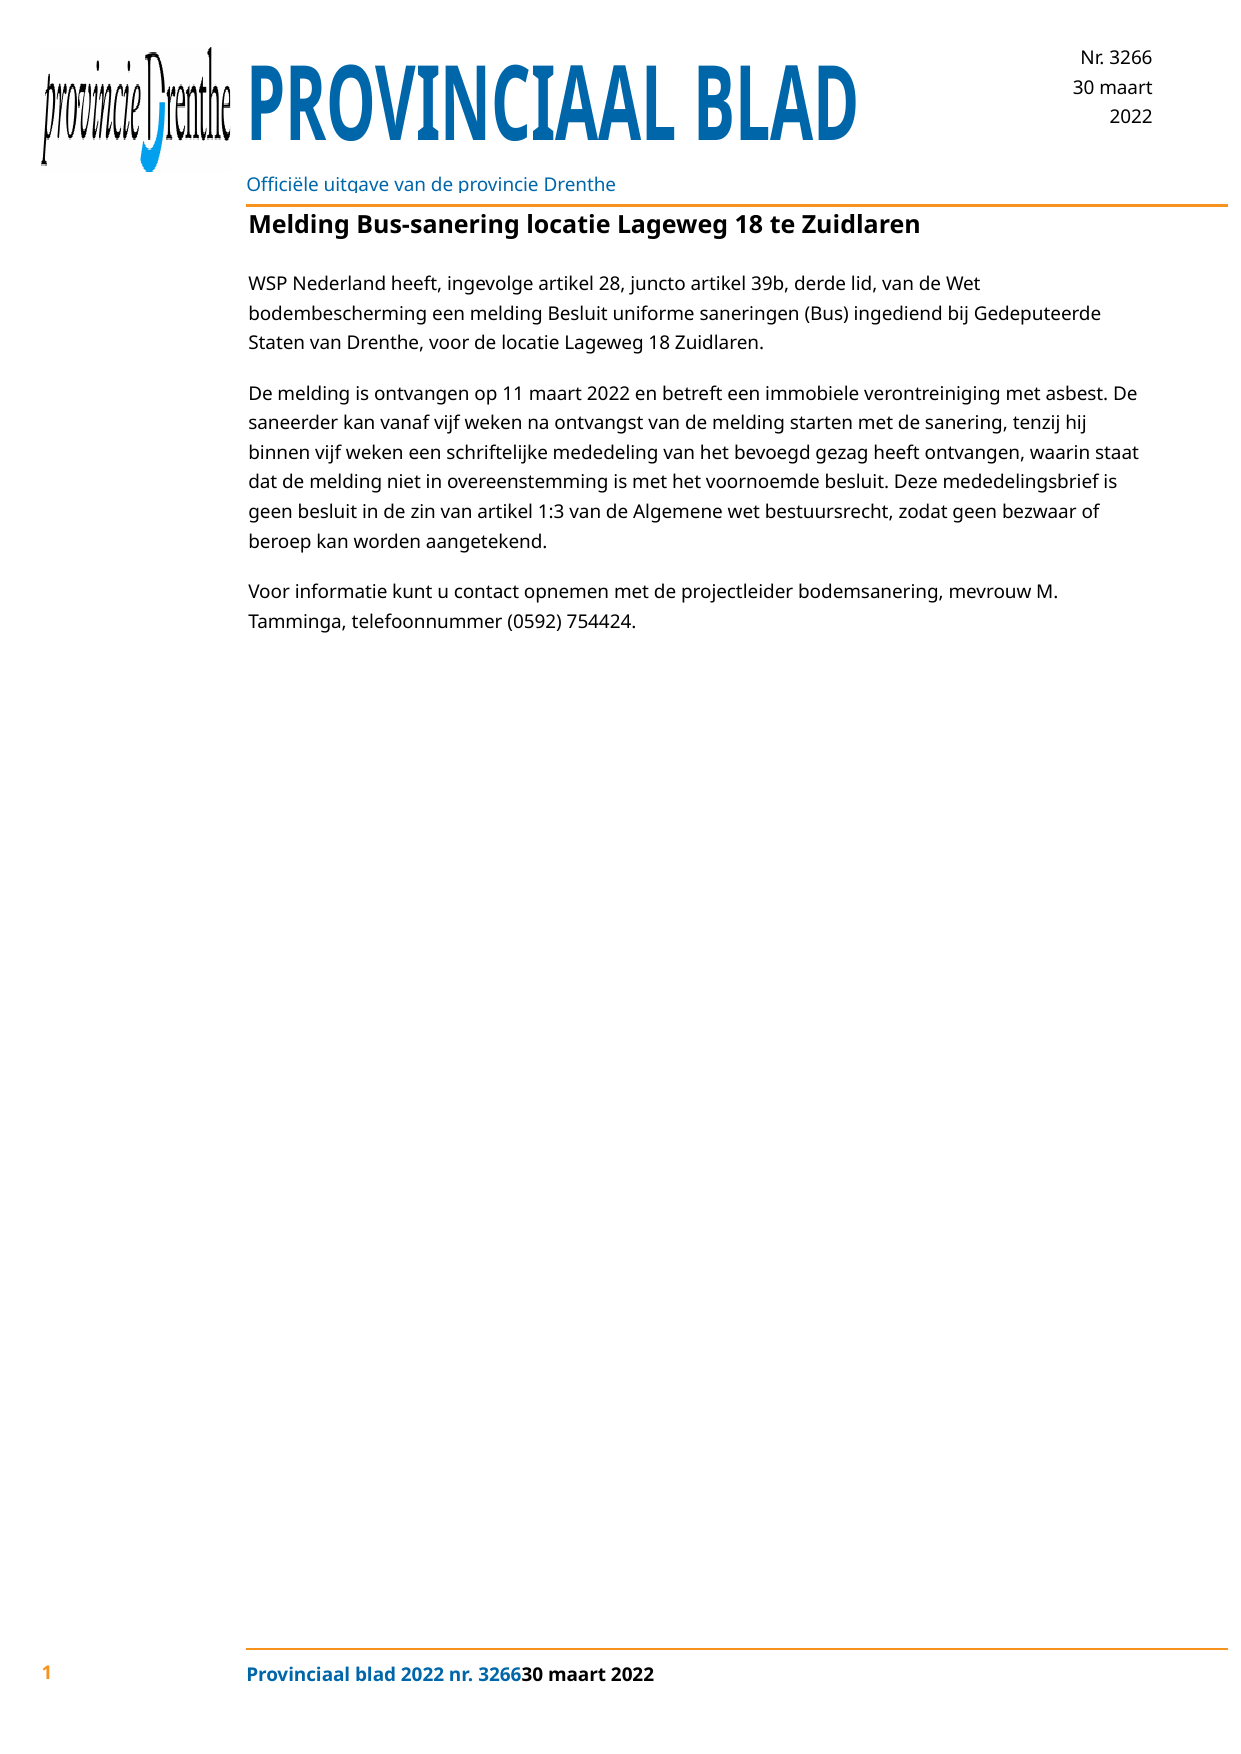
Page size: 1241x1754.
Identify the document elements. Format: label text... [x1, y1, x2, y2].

picture [41, 47, 231, 172]
text De melding is ontvangen op 11 maart 2022 en betreft een immobiele verontreiniging met asbest. De saneerder kan vanaf vijf weken na ontvangst van de melding starten met de sanering, tenzij hij binnen vijf weken een schriftelijke mededeling van het bevoegd gezag heeft ontvangen, waarin staat dat de melding niet in overeenstemming is met het voornoemde besluit. Deze mededelingsbrief is geen besluit in de zin van artikel 1:3 van de Algemene wet bestuursrecht, zodat geen bezwaar of beroep kan worden aangetekend. [248, 380, 1152, 553]
text Melding Bus-sanering locatie Lageweg 18 te Zuidlaren [248, 207, 1152, 241]
text Voor informatie kunt u contact opnemen met de projectleider bodemsanering, mevrouw M. Tamminga, telefoonnummer (0592) 754424. [248, 578, 1152, 633]
text WSP Nederland heeft, ingevolge artikel 28, juncto artikel 39b, derde lid, van de Wet bodembescherming een melding Besluit uniforme saneringen (Bus) ingediend bij Gedeputeerde Staten van Drenthe, voor de locatie Lageweg 18 Zuidlaren. [248, 270, 1152, 355]
